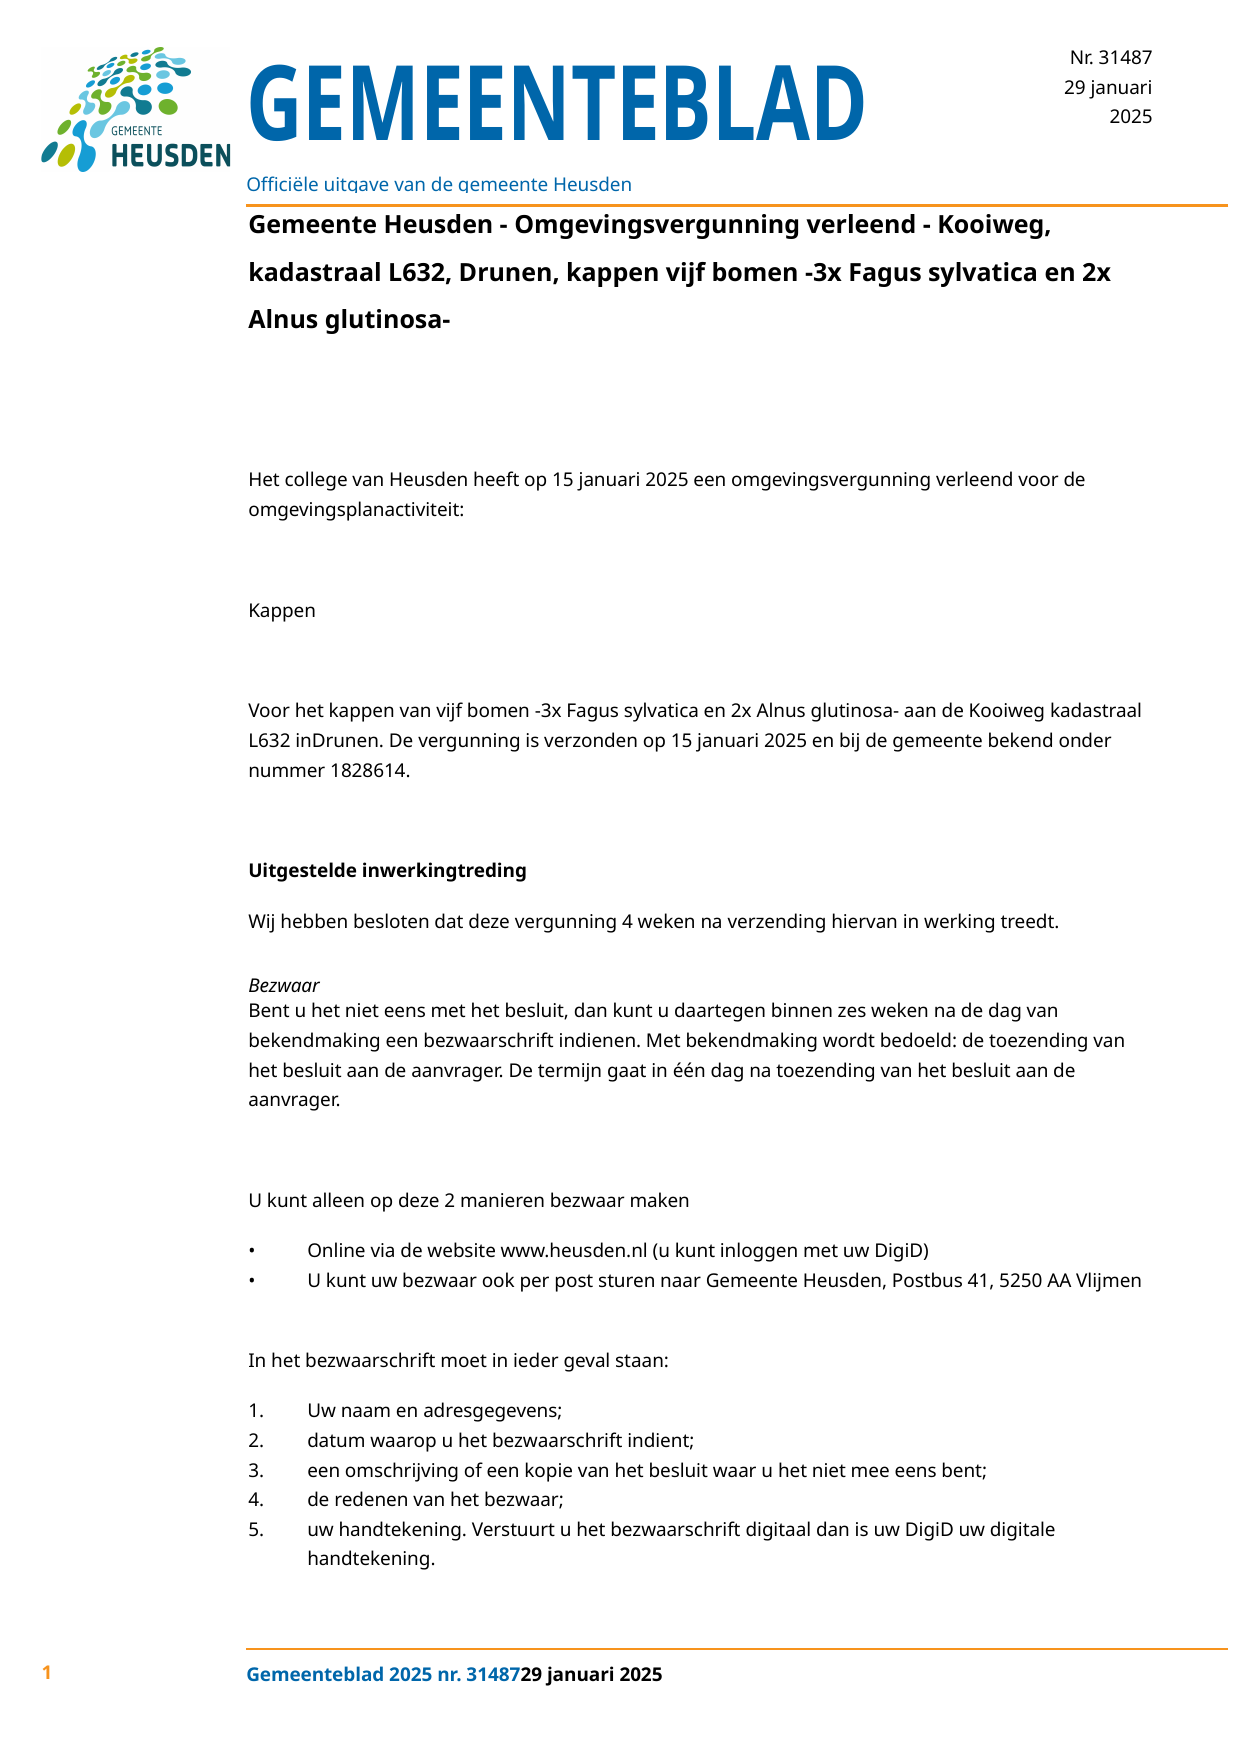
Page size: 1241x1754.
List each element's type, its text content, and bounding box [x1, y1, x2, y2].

text Bezwaar [248, 972, 1152, 998]
text U kunt alleen op deze 2 manieren bezwaar maken [248, 1187, 1152, 1213]
list uw handtekening. Verstuurt u het bezwaarschrift digitaal dan is uw DigiD uw digitale handtekening. [248, 1516, 1152, 1571]
text Kappen [248, 597, 1152, 622]
text Uitgestelde inwerkingtreding [248, 858, 1152, 883]
text In het bezwaarschrift moet in ieder geval staan: [248, 1347, 1152, 1373]
list Online via de website www.heusden.nl (u kunt inloggen met uw DigiD) [248, 1238, 1152, 1263]
list Uw naam en adresgegevens; [248, 1398, 1152, 1423]
list U kunt uw bezwaar ook per post sturen naar Gemeente Heusden, Postbus 41, 5250 AA Vlijmen [248, 1267, 1152, 1293]
text Wij hebben besloten dat deze vergunning 4 weken na verzending hiervan in werking treedt. [248, 908, 1152, 934]
text Voor het kappen van vijf bomen -3x Fagus sylvatica en 2x Alnus glutinosa- aan de Kooiweg kadastraal L632 inDrunen. De vergunning is verzonden op 15 januari 2025 en bij de gemeente bekend onder nummer 1828614. [248, 698, 1152, 782]
list een omschrijving of een kopie van het besluit waar u het niet mee eens bent; [248, 1457, 1152, 1483]
text Het college van Heusden heeft op 15 januari 2025 een omgevingsvergunning verleend voor de omgevingsplanactiviteit: [248, 466, 1152, 522]
text Gemeente Heusden - Omgevingsvergunning verleend - Kooiweg, kadastraal L632, Drunen, kappen vijf bomen -3x Fagus sylvatica en 2x Alnus glutinosa- [248, 207, 1152, 336]
picture [41, 47, 231, 172]
text Bent u het niet eens met het besluit, dan kunt u daartegen binnen zes weken na de dag van bekendmaking een bezwaarschrift indienen. Met bekendmaking wordt bedoeld: de toezending van het besluit aan de aanvrager. De termijn gaat in één dag na toezending van het besluit aan de aanvrager. [248, 998, 1152, 1112]
list de redenen van het bezwaar; [248, 1486, 1152, 1512]
list datum waarop u het bezwaarschrift indient; [248, 1427, 1152, 1453]
